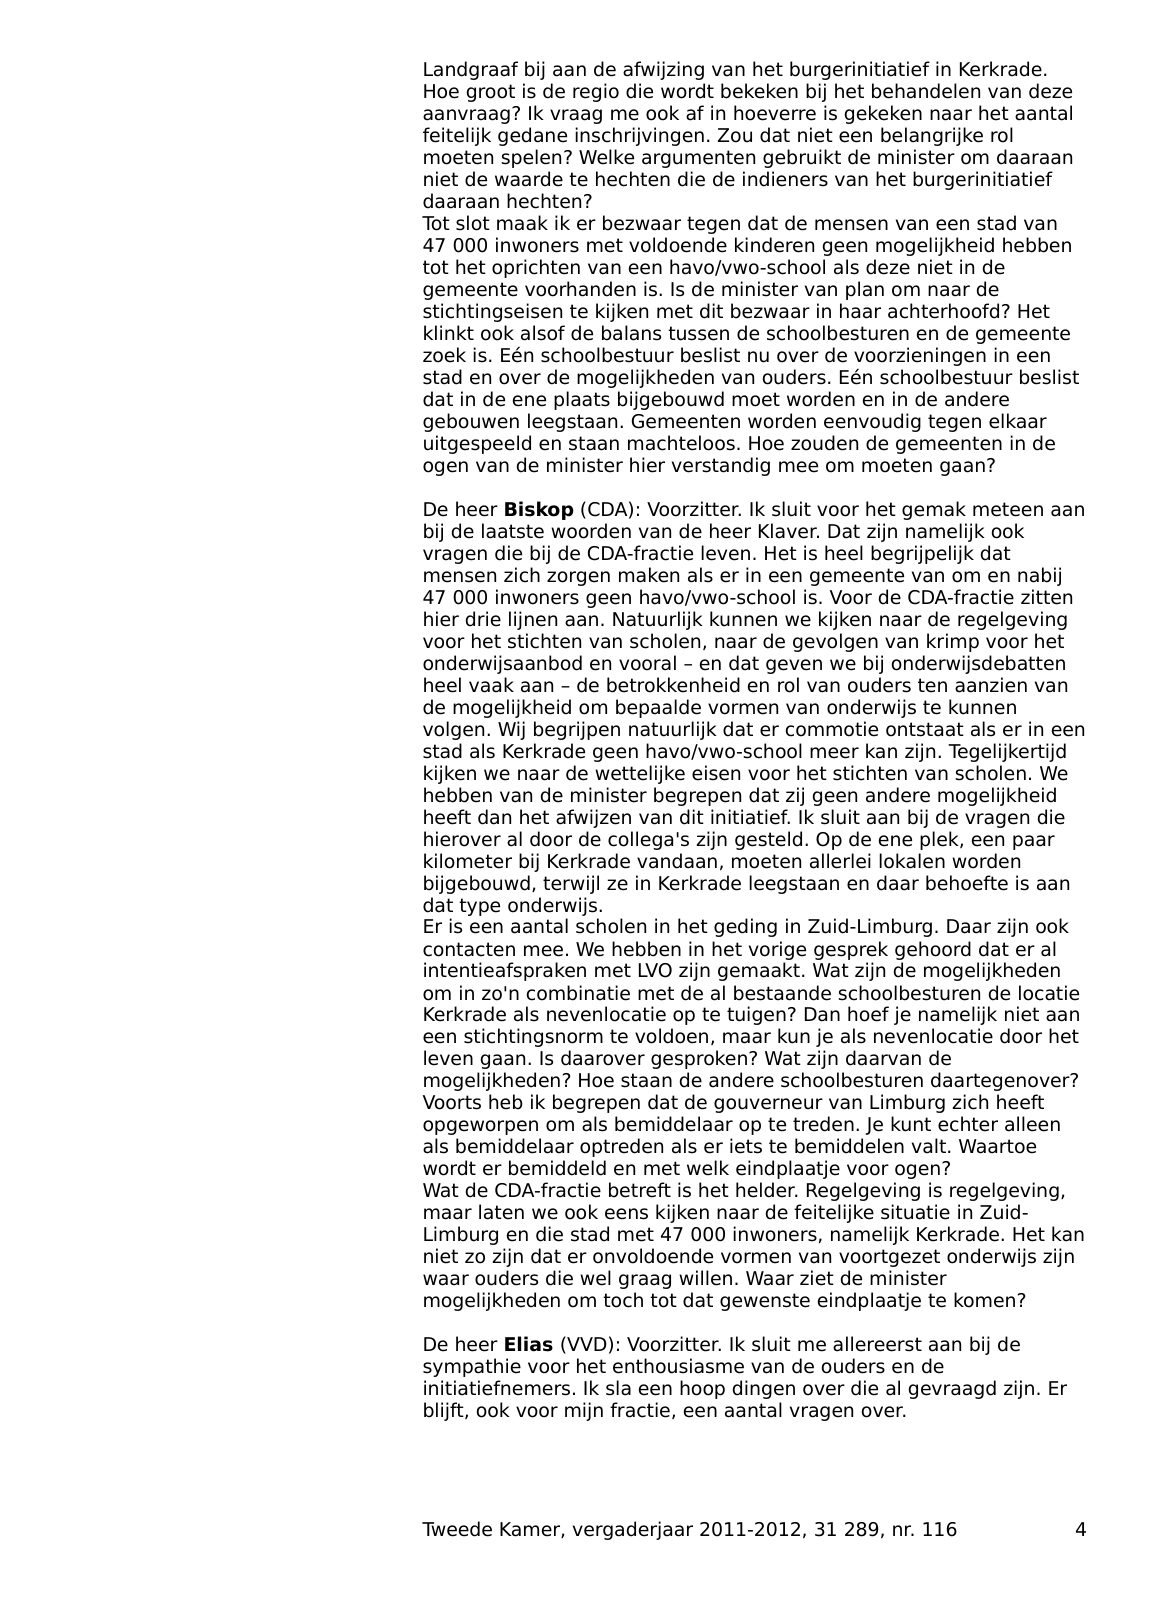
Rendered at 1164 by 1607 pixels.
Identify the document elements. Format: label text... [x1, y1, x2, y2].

text Wat de CDA-fractie betreft is het helder. Regelgeving is regelgeving, maar laten we ook eens kijken naar de feitelijke situatie in Zuid-Limburg en die stad met 47 000 inwoners, namelijk Kerkrade. Het kan niet zo zijn dat er onvoldoende vormen van voortgezet onderwijs zijn waar ouders die wel graag willen. Waar ziet de minister mogelijkheden om toch tot dat gewenste eindplaatje te komen? [422, 1180, 1087, 1312]
text Landgraaf bij aan de afwijzing van het burgerinitiatief in Kerkrade. Hoe groot is de regio die wordt bekeken bij het behandelen van deze aanvraag? Ik vraag me ook af in hoeverre is gekeken naar het aantal feitelijk gedane inschrijvingen. Zou dat niet een belangrijke rol moeten spelen? Welke argumenten gebruikt de minister om daaraan niet de waarde te hechten die de indieners van het burgerinitiatief daaraan hechten? [422, 59, 1087, 213]
text De heer Elias (VVD): Voorzitter. Ik sluit me allereerst aan bij de sympathie voor het enthousiasme van de ouders en de initiatiefnemers. Ik sla een hoop dingen over die al gevraagd zijn. Er blijft, ook voor mijn fractie, een aantal vragen over. [422, 1334, 1087, 1422]
text De heer Biskop (CDA): Voorzitter. Ik sluit voor het gemak meteen aan bij de laatste woorden van de heer Klaver. Dat zijn namelijk ook vragen die bij de CDA-fractie leven. Het is heel begrijpelijk dat mensen zich zorgen maken als er in een gemeente van om en nabij 47 000 inwoners geen havo/vwo-school is. Voor de CDA-fractie zitten hier drie lijnen aan. Natuurlijk kunnen we kijken naar de regelgeving voor het stichten van scholen, naar de gevolgen van krimp voor het onderwijsaanbod en vooral – en dat geven we bij onderwijsdebatten heel vaak aan – de betrokkenheid en rol van ouders ten aanzien van de mogelijkheid om bepaalde vormen van onderwijs te kunnen volgen. Wij begrijpen natuurlijk dat er commotie ontstaat als er in een stad als Kerkrade geen havo/vwo-school meer kan zijn. Tegelijkertijd kijken we naar de wettelijke eisen voor het stichten van scholen. We hebben van de minister begrepen dat zij geen andere mogelijkheid heeft dan het afwijzen van dit initiatief. Ik sluit aan bij de vragen die hierover al door de collega's zijn gesteld. Op de ene plek, een paar kilometer bij Kerkrade vandaan, moeten allerlei lokalen worden bijgebouwd, terwijl ze in Kerkrade leegstaan en daar behoefte is aan dat type onderwijs. [422, 499, 1087, 916]
text Tot slot maak ik er bezwaar tegen dat de mensen van een stad van 47 000 inwoners met voldoende kinderen geen mogelijkheid hebben tot het oprichten van een havo/vwo-school als deze niet in de gemeente voorhanden is. Is de minister van plan om naar de stichtingseisen te kijken met dit bezwaar in haar achterhoofd? Het klinkt ook alsof de balans tussen de schoolbesturen en de gemeente zoek is. Eén schoolbestuur beslist nu over de voorzieningen in een stad en over de mogelijkheden van ouders. Eén schoolbestuur beslist dat in de ene plaats bijgebouwd moet worden en in de andere gebouwen leegstaan. Gemeenten worden eenvoudig tegen elkaar uitgespeeld en staan machteloos. Hoe zouden de gemeenten in de ogen van de minister hier verstandig mee om moeten gaan? [422, 213, 1087, 477]
text Voorts heb ik begrepen dat de gouverneur van Limburg zich heeft opgeworpen om als bemiddelaar op te treden. Je kunt echter alleen als bemiddelaar optreden als er iets te bemiddelen valt. Waartoe wordt er bemiddeld en met welk eindplaatje voor ogen? [422, 1092, 1087, 1180]
text Er is een aantal scholen in het geding in Zuid-Limburg. Daar zijn ook contacten mee. We hebben in het vorige gesprek gehoord dat er al intentieafspraken met LVO zijn gemaakt. Wat zijn de mogelijkheden om in zo'n combinatie met de al bestaande schoolbesturen de locatie Kerkrade als nevenlocatie op te tuigen? Dan hoef je namelijk niet aan een stichtingsnorm te voldoen, maar kun je als nevenlocatie door het leven gaan. Is daarover gesproken? Wat zijn daarvan de mogelijkheden? Hoe staan de andere schoolbesturen daartegenover? [422, 916, 1087, 1092]
